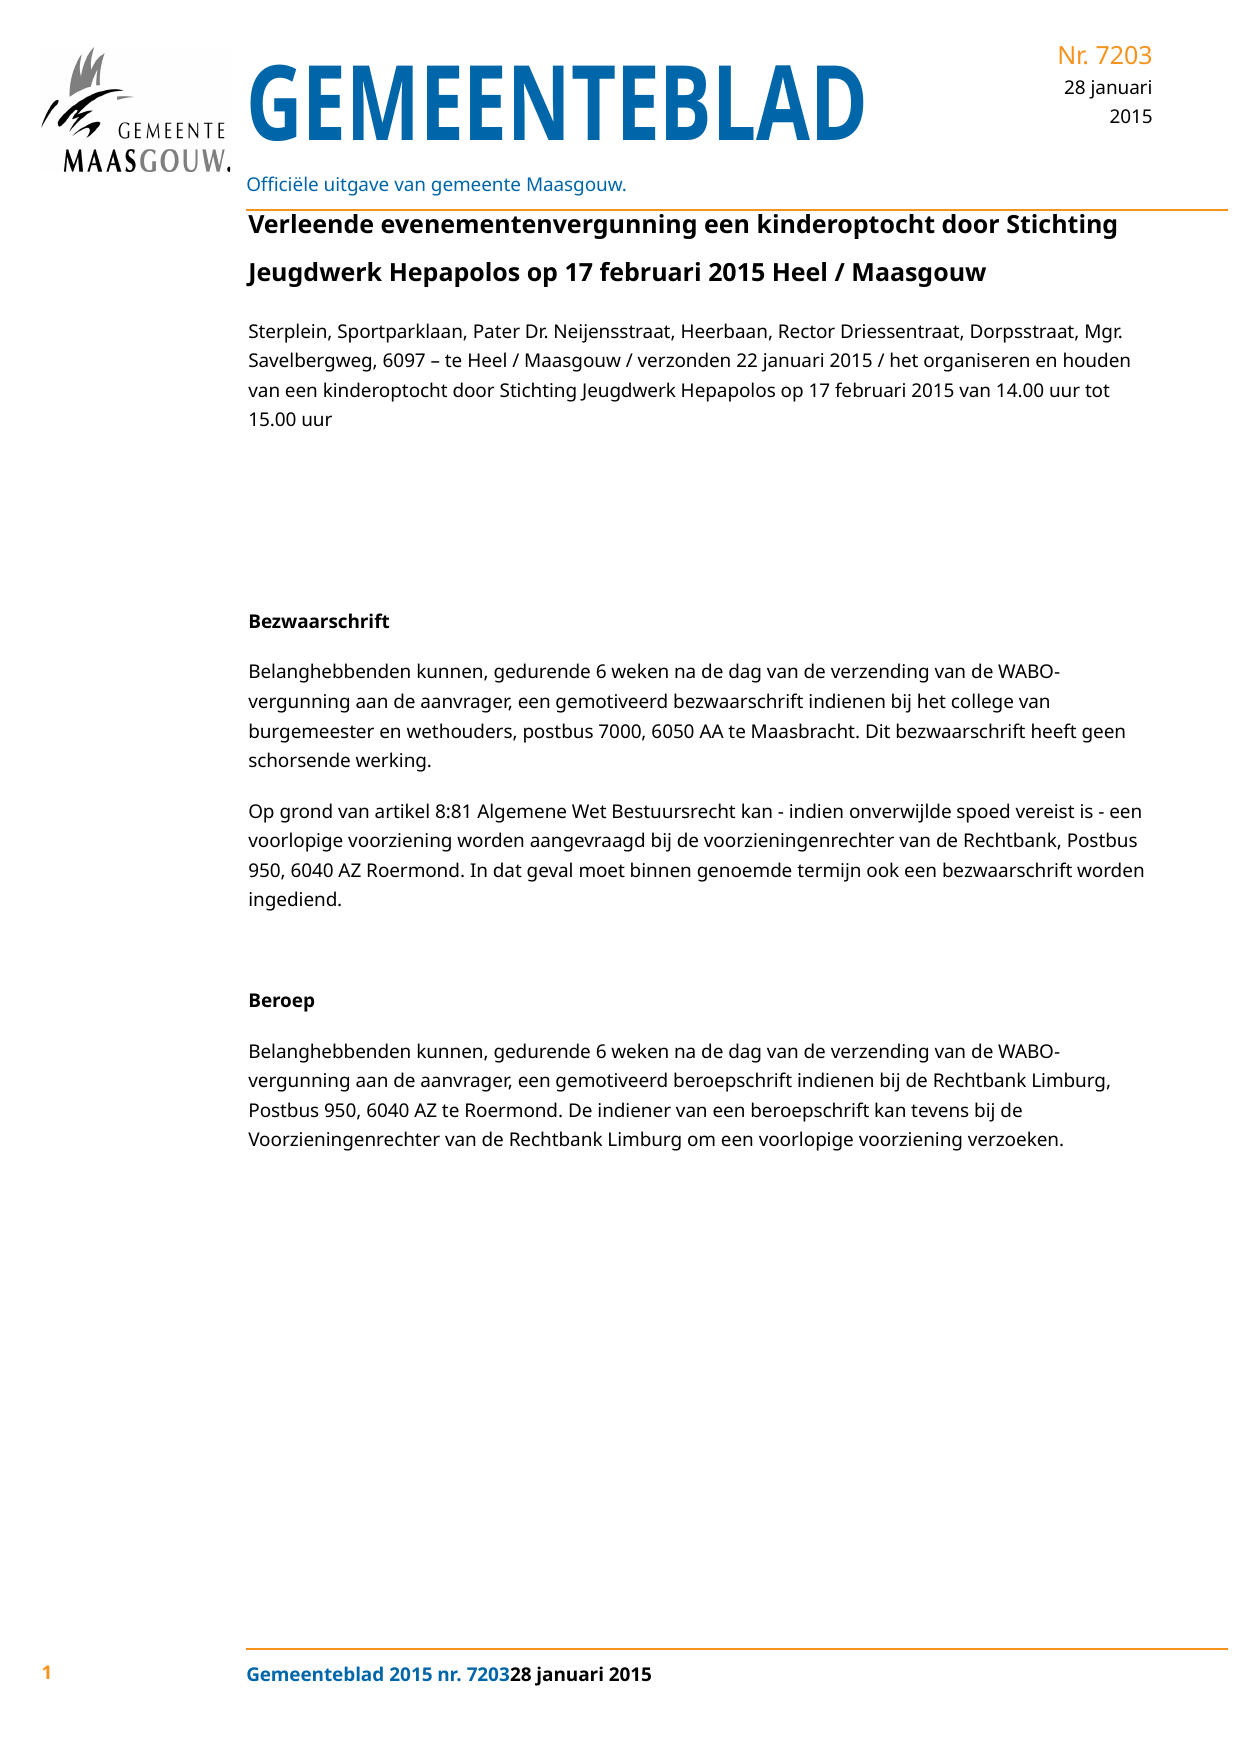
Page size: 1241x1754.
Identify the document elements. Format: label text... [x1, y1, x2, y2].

text Op grond van artikel 8:81 Algemene Wet Bestuursrecht kan - indien onverwijlde spoed vereist is - een voorlopige voorziening worden aangevraagd bij de voorzieningenrechter van de Rechtbank, Postbus 950, 6040 AZ Roermond. In dat geval moet binnen genoemde termijn ook een bezwaarschrift worden ingediend. [248, 798, 1152, 912]
picture [41, 47, 231, 172]
text Belanghebbenden kunnen, gedurende 6 weken na de dag van de verzending van de WABO-vergunning aan de aanvrager, een gemotiveerd bezwaarschrift indienen bij het college van burgemeester en wethouders, postbus 7000, 6050 AA te Maasbracht. Dit bezwaarschrift heeft geen schorsende werking. [248, 659, 1152, 773]
text Bezwaarschrift [248, 608, 1152, 634]
text Beroep [248, 987, 1152, 1013]
text Sterplein, Sportparklaan, Pater Dr. Neijensstraat, Heerbaan, Rector Driessentraat, Dorpsstraat, Mgr. Savelbergweg, 6097 – te Heel / Maasgouw / verzonden 22 januari 2015 / het organiseren en houden van een kinderoptocht door Stichting Jeugdwerk Hepapolos op 17 februari 2015 van 14.00 uur tot 15.00 uur [248, 318, 1152, 432]
text Verleende evenementenvergunning een kinderoptocht door Stichting Jeugdwerk Hepapolos op 17 februari 2015 Heel / Maasgouw [248, 211, 1152, 288]
text Belanghebbenden kunnen, gedurende 6 weken na de dag van de verzending van de WABO-vergunning aan de aanvrager, een gemotiveerd beroepschrift indienen bij de Rechtbank Limburg, Postbus 950, 6040 AZ te Roermond. De indiener van een beroepschrift kan tevens bij de Voorzieningenrechter van de Rechtbank Limburg om een voorlopige voorziening verzoeken. [248, 1038, 1152, 1152]
